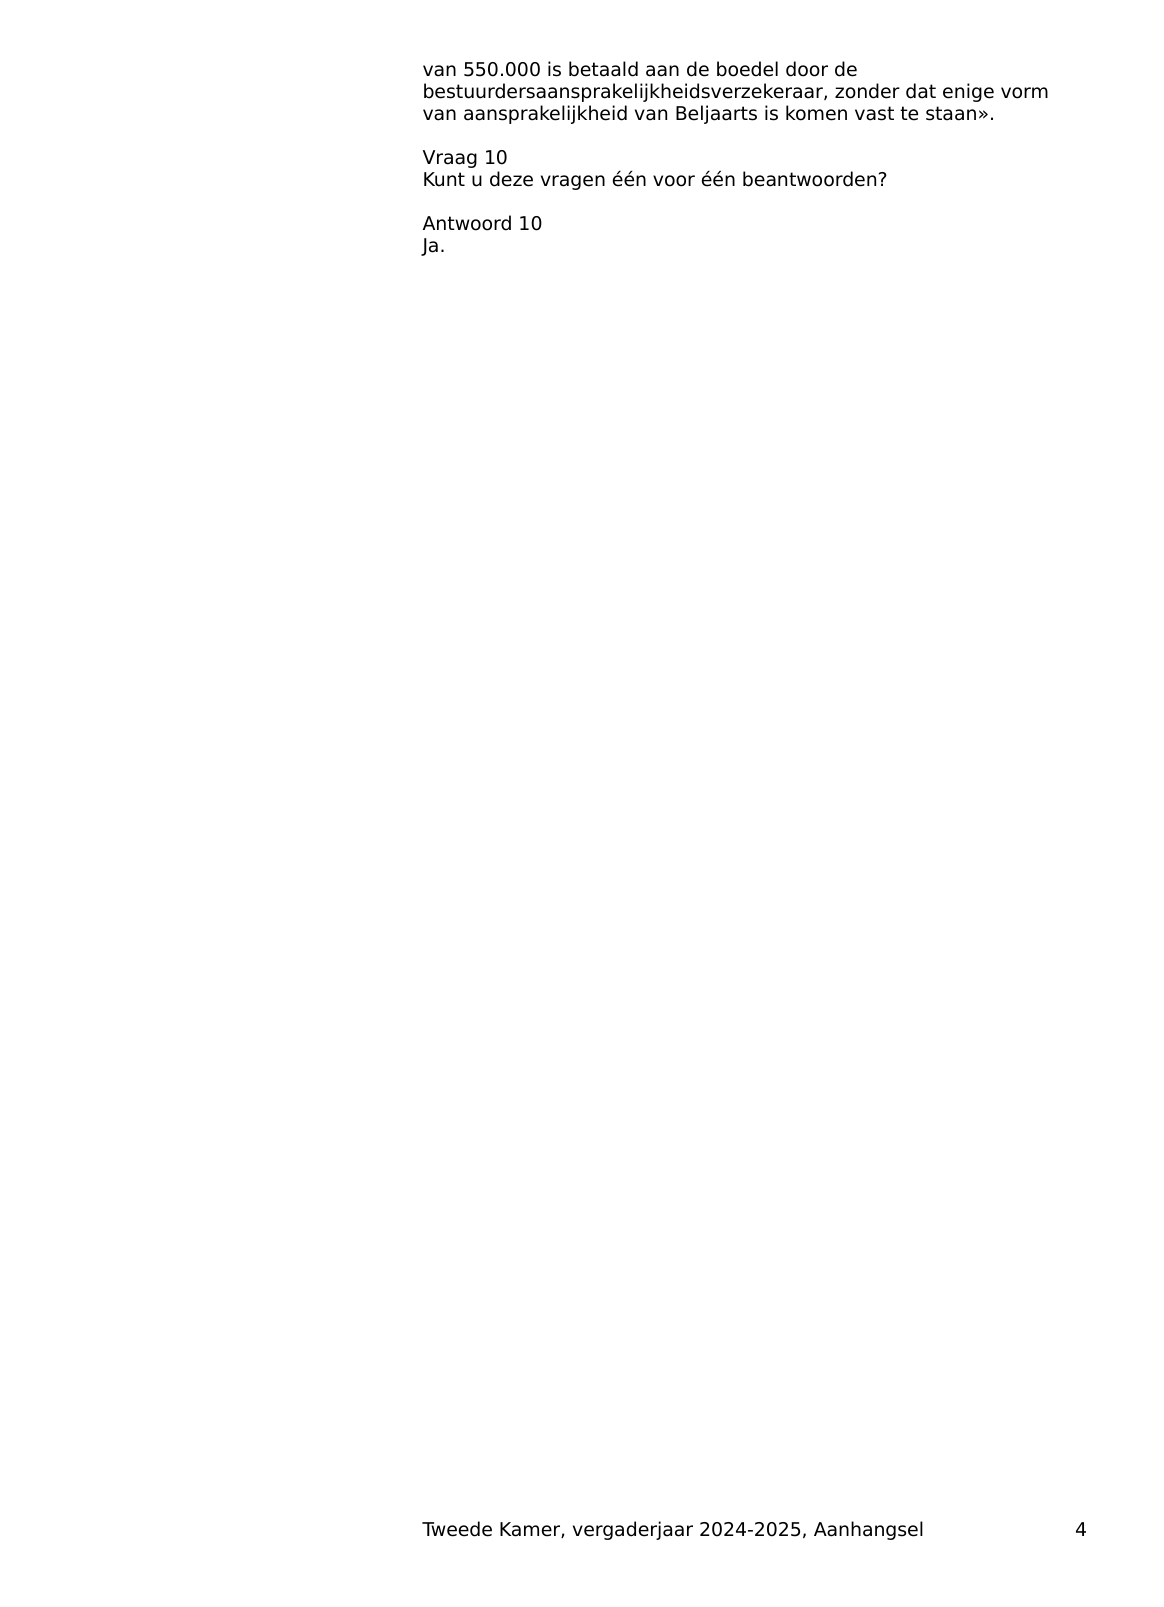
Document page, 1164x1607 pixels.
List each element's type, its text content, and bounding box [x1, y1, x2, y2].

text van 550.000 is betaald aan de boedel door de bestuurdersaansprakelijkheidsverzekeraar, zonder dat enige vorm van aansprakelijkheid van Beljaarts is komen vast te staan». [422, 59, 1087, 125]
text Kunt u deze vragen één voor één beantwoorden? [422, 169, 1087, 191]
text Ja. [422, 235, 1087, 257]
text Vraag 10 [422, 147, 1087, 169]
text Antwoord 10 [422, 213, 1087, 235]
